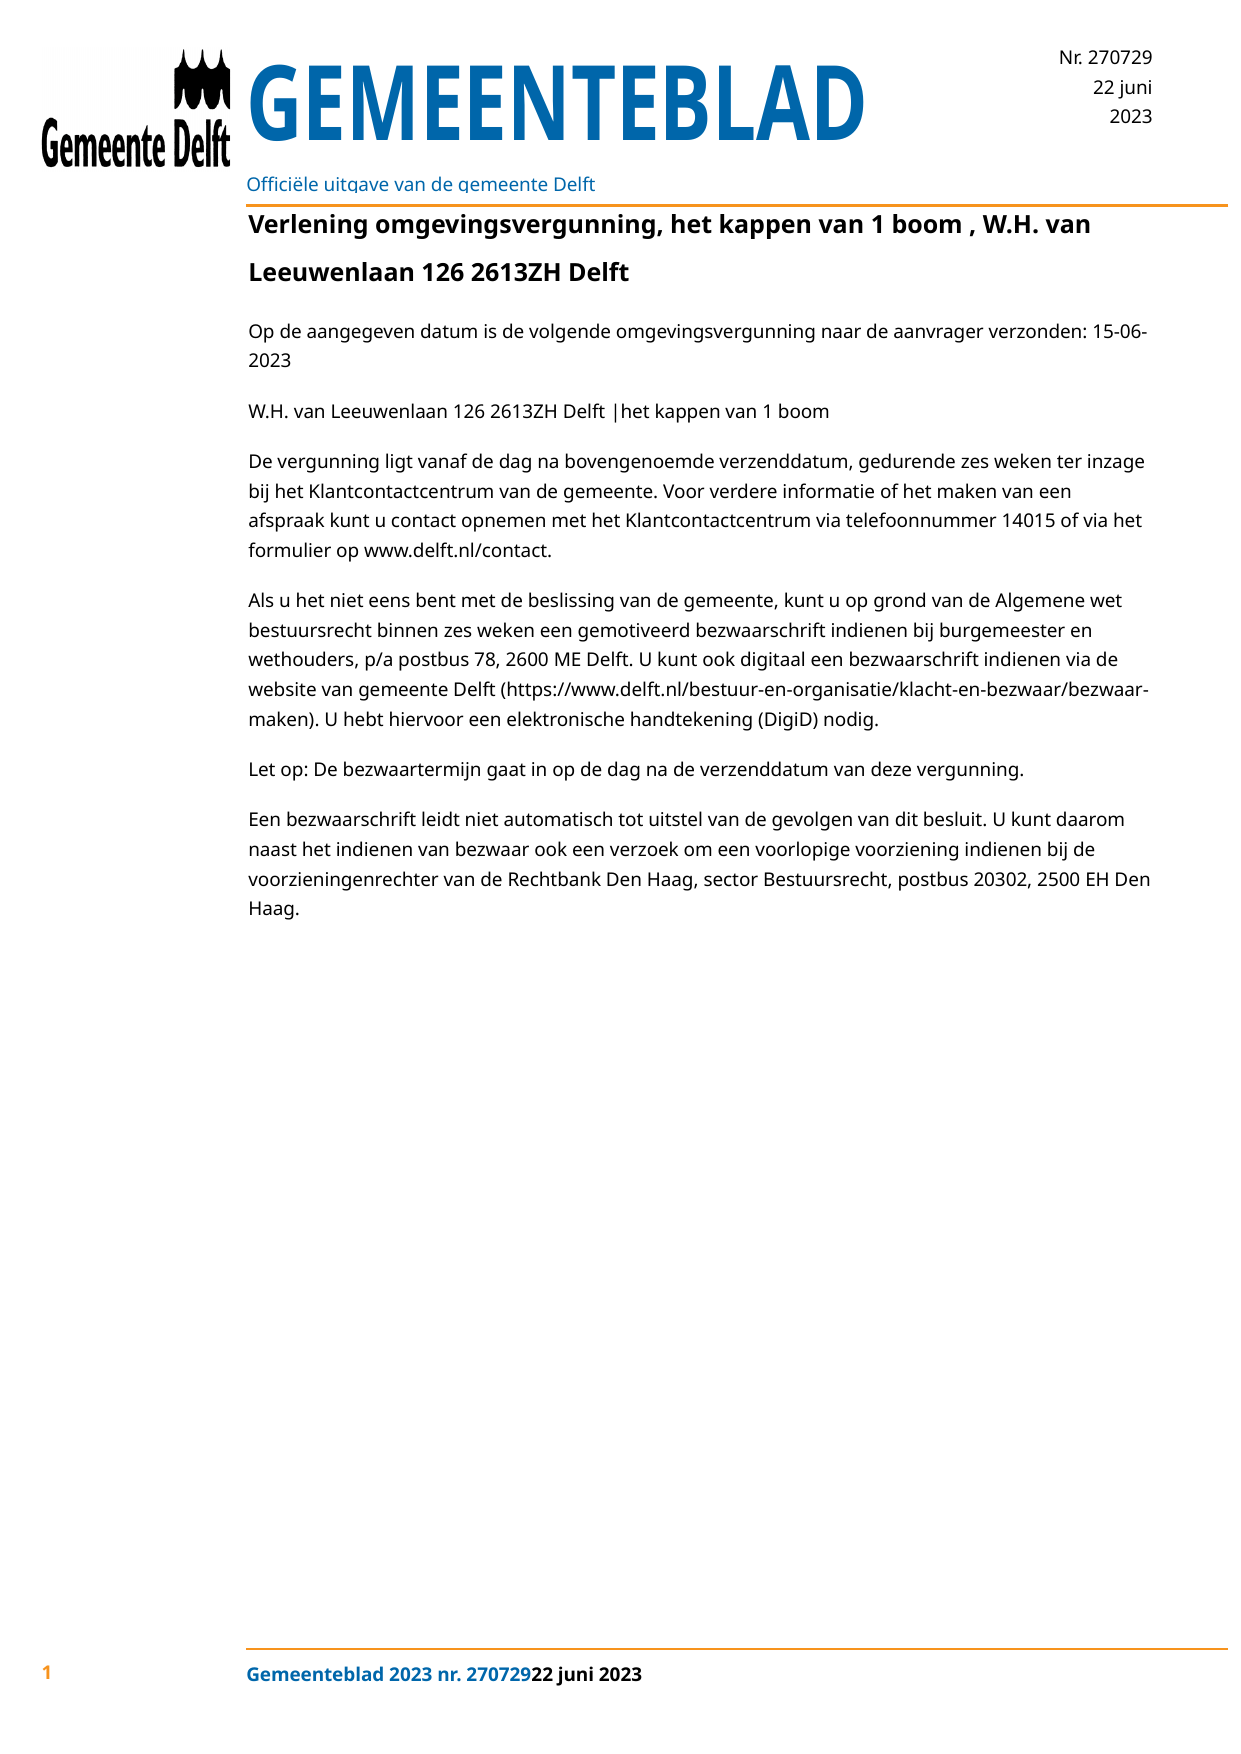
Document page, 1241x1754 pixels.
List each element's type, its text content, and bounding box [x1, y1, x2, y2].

text Een bezwaarschrift leidt niet automatisch tot uitstel van de gevolgen van dit besluit. U kunt daarom naast het indienen van bezwaar ook een verzoek om een voorlopige voorziening indienen bij de voorzieningenrechter van de Rechtbank Den Haag, sector Bestuursrecht, postbus 20302, 2500 EH Den Haag. [248, 807, 1152, 921]
text W.H. van Leeuwenlaan 126 2613ZH Delft |het kappen van 1 boom [248, 398, 1152, 424]
text Als u het niet eens bent met de beslissing van de gemeente, kunt u op grond van de Algemene wet bestuursrecht binnen zes weken een gemotiveerd bezwaarschrift indienen bij burgemeester en wethouders, p/a postbus 78, 2600 ME Delft. U kunt ook digitaal een bezwaarschrift indienen via de website van gemeente Delft (https://www.delft.nl/bestuur-en-organisatie/klacht-en-bezwaar/bezwaar-maken). U hebt hiervoor een elektronische handtekening (DigiD) nodig. [248, 587, 1152, 732]
text De vergunning ligt vanaf de dag na bovengenoemde verzenddatum, gedurende zes weken ter inzage bij het Klantcontactcentrum van de gemeente. Voor verdere informatie of het maken van een afspraak kunt u contact opnemen met het Klantcontactcentrum via telefoonnummer 14015 of via het formulier op www.delft.nl/contact. [248, 448, 1152, 563]
text Op de aangegeven datum is de volgende omgevingsvergunning naar de aanvrager verzonden: 15-06-2023 [248, 318, 1152, 373]
text Let op: De bezwaartermijn gaat in op de dag na de verzenddatum van deze vergunning. [248, 756, 1152, 782]
picture [41, 47, 231, 172]
text Verlening omgevingsvergunning, het kappen van 1 boom , W.H. van Leeuwenlaan 126 2613ZH Delft [248, 207, 1152, 288]
